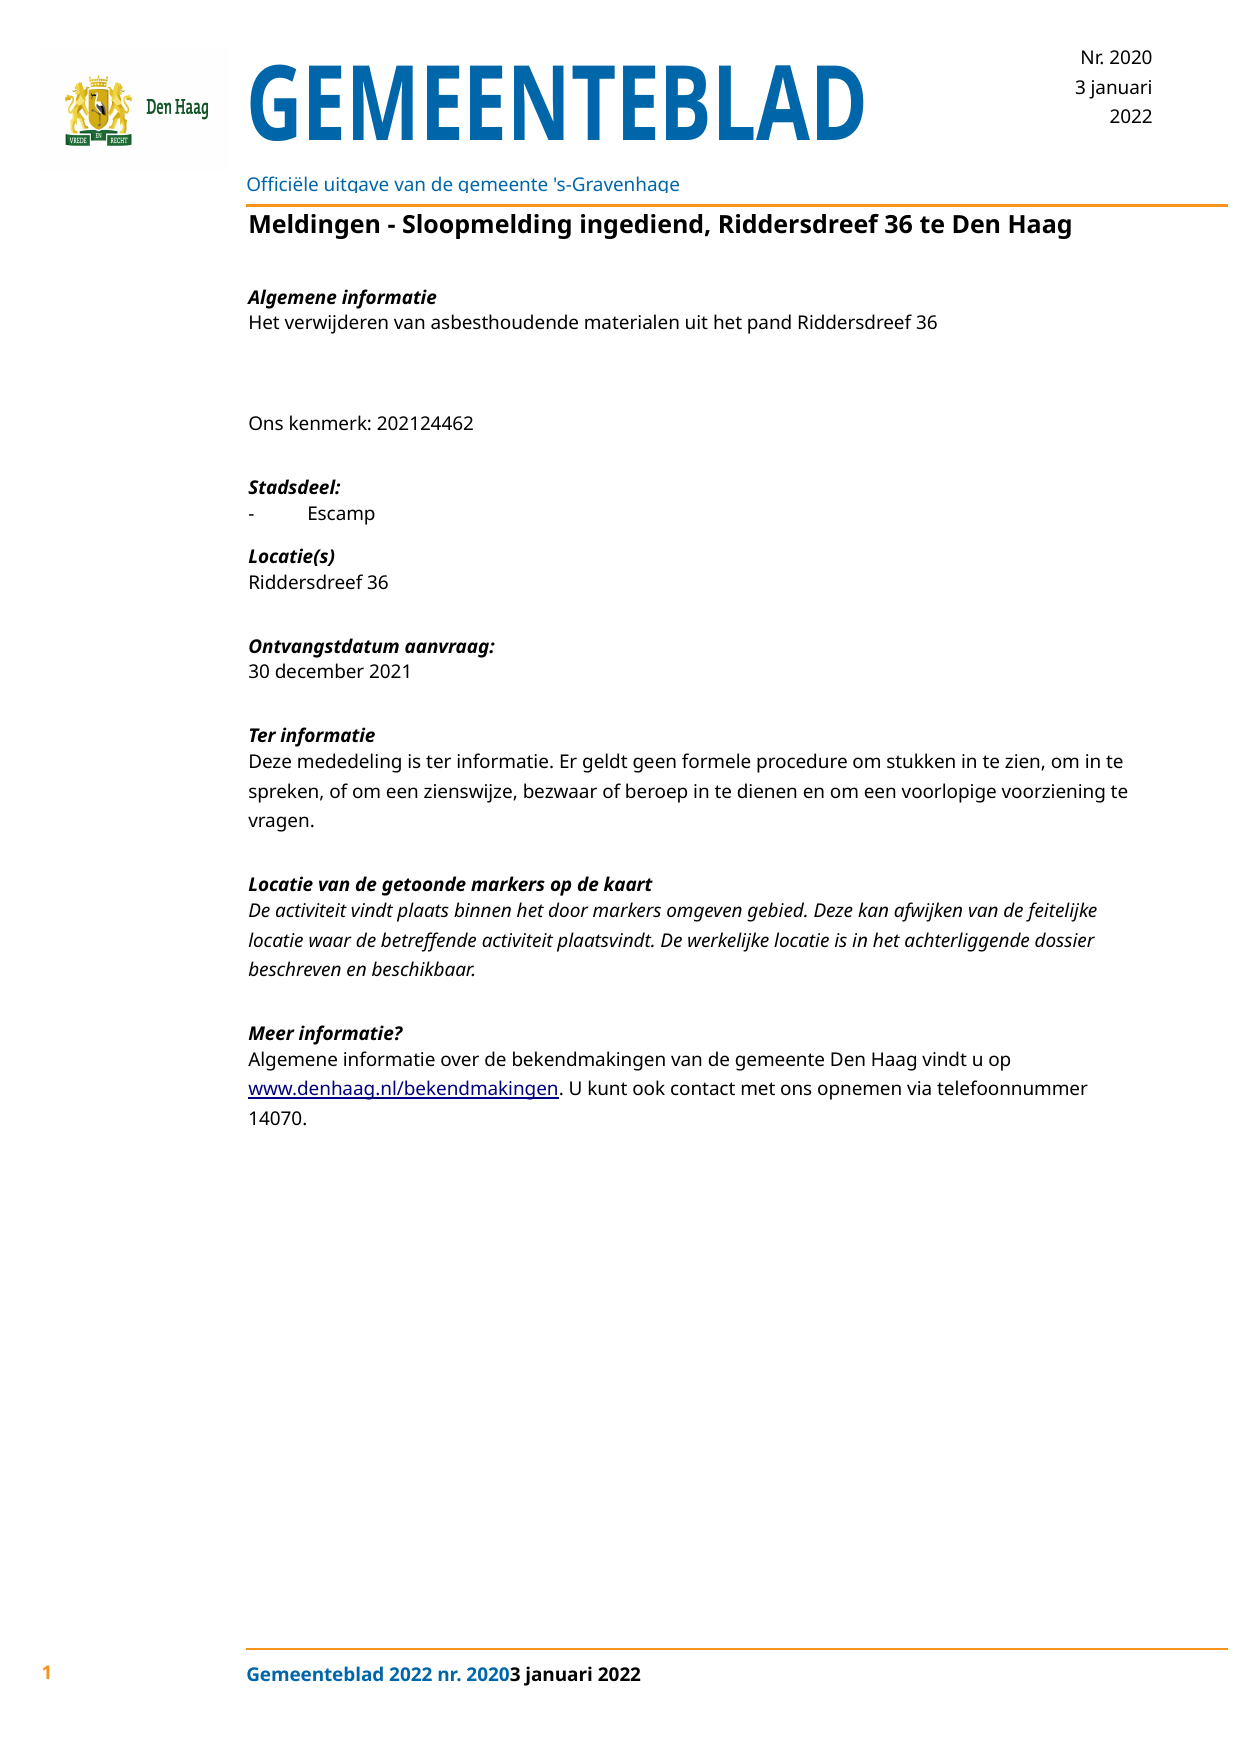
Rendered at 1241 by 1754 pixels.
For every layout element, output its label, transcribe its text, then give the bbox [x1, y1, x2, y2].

text De activiteit vindt plaats binnen het door markers omgeven gebied. Deze kan afwijken van de feitelijke locatie waar de betreffende activiteit plaatsvindt. De werkelijke locatie is in het achterliggende dossier beschreven en beschikbaar. [248, 897, 1152, 982]
text Meer informatie? [248, 1020, 1152, 1046]
text Riddersdreef 36 [248, 569, 1152, 595]
text Het verwijderen van asbesthoudende materialen uit het pand Riddersdreef 36 [248, 309, 1152, 335]
list Escamp [248, 500, 1152, 526]
text Meldingen - Sloopmelding ingediend, Riddersdreef 36 te Den Haag [248, 207, 1152, 241]
text Deze mededeling is ter informatie. Er geldt geen formele procedure om stukken in te zien, om in te spreken, of om een zienswijze, bezwaar of beroep in te dienen en om een voorlopige voorziening te vragen. [248, 748, 1152, 833]
text Algemene informatie over de bekendmakingen van de gemeente Den Haag vindt u op www.denhaag.nl/bekendmakingen. U kunt ook contact met ons opnemen via telefoonnummer 14070. [248, 1046, 1152, 1131]
picture [41, 47, 231, 172]
text Locatie van de getoonde markers op de kaart [248, 871, 1152, 897]
text Algemene informatie [248, 284, 1152, 309]
text 30 december 2021 [248, 659, 1152, 684]
text Ontvangstdatum aanvraag: [248, 633, 1152, 659]
text Stadsdeel: [248, 474, 1152, 500]
text Ons kenmerk: 202124462 [248, 410, 1152, 436]
text Ter informatie [248, 723, 1152, 748]
text Locatie(s) [248, 543, 1152, 569]
